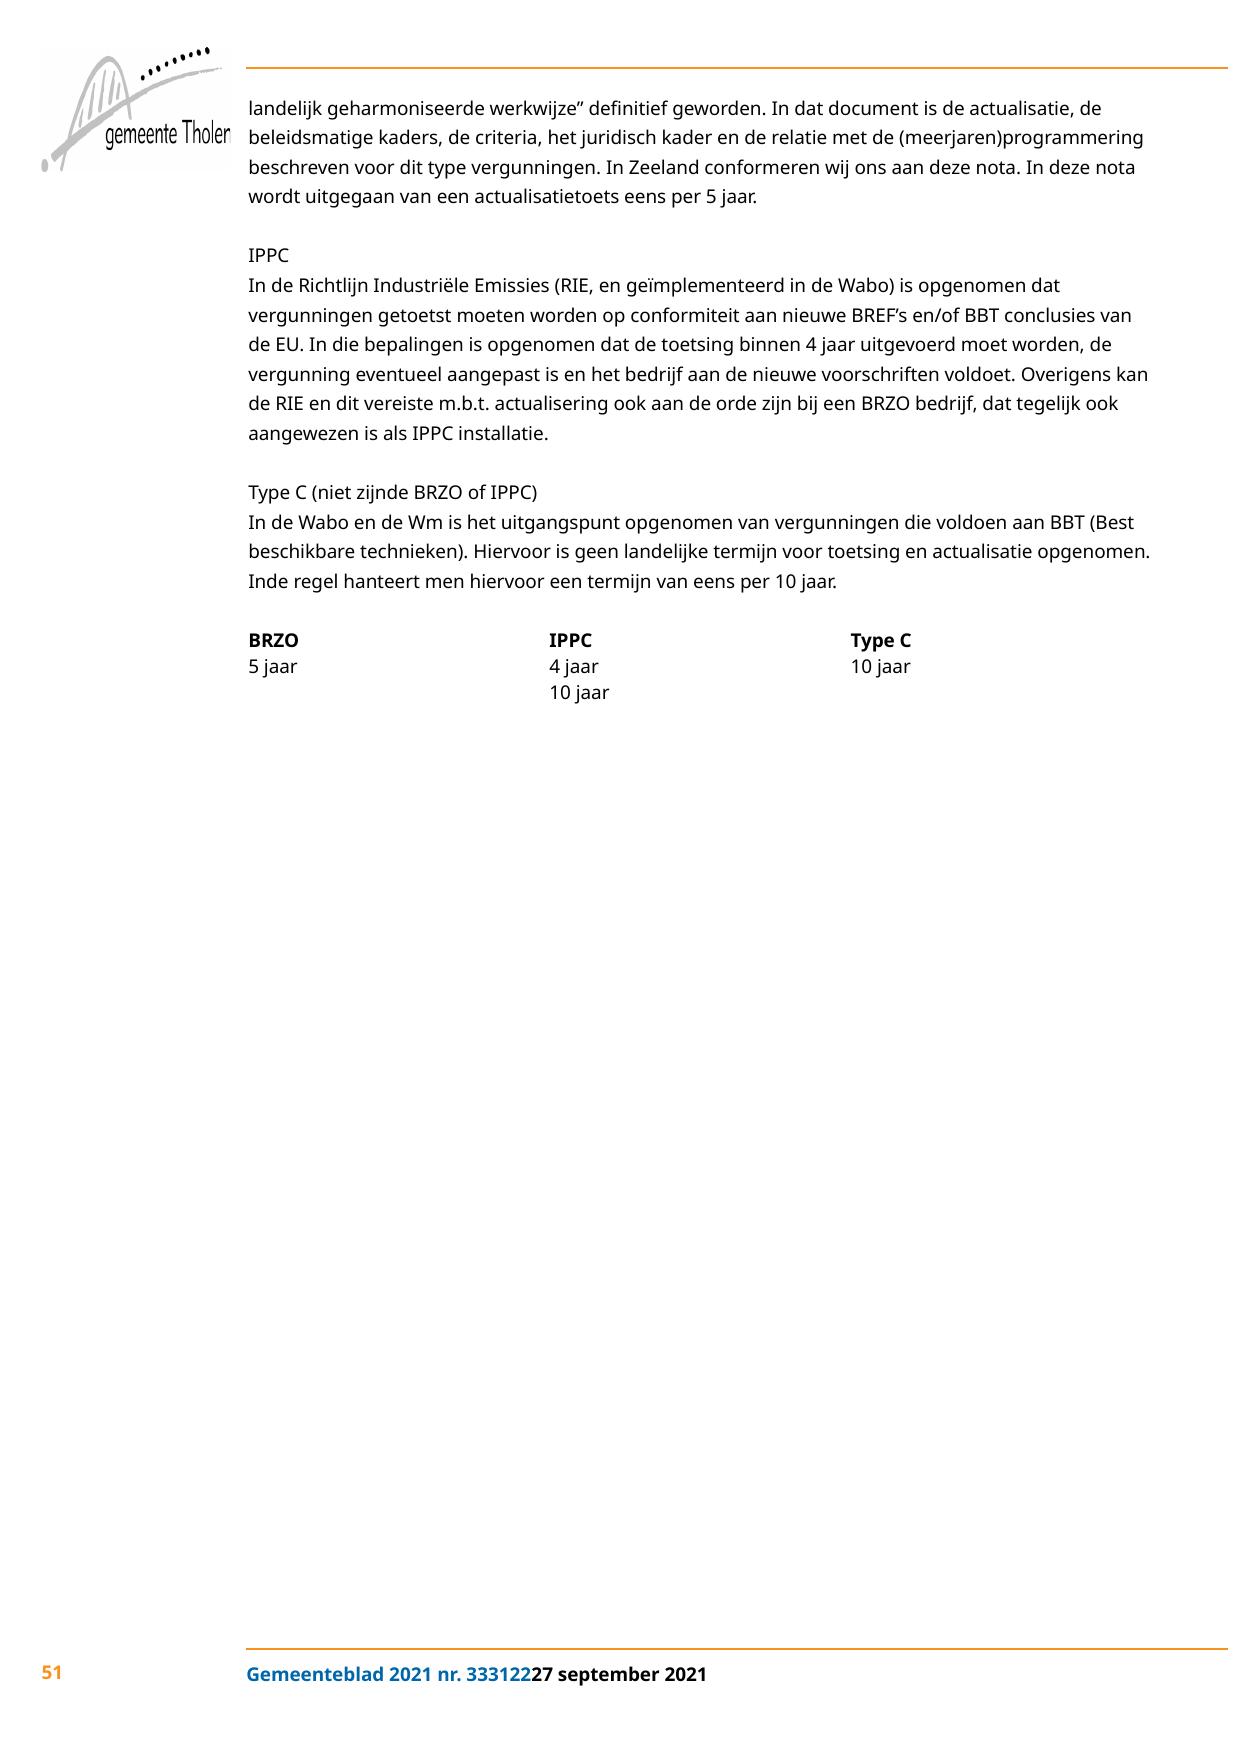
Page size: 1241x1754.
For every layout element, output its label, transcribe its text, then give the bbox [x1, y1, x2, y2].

table_cell 10 jaar [850, 653, 1152, 704]
text IPPC [248, 243, 1152, 268]
table_cell 5 jaar [248, 653, 549, 704]
text In de Richtlijn Industriële Emissies (RIE, en geïmplementeerd in de Wabo) is opgenomen dat vergunningen getoetst moeten worden op conformiteit aan nieuwe BREF’s en/of BBT conclusies van de EU. In die bepalingen is opgenomen dat de toetsing binnen 4 jaar uitgevoerd moet worden, de vergunning eventueel aangepast is en het bedrijf aan de nieuwe voorschriften voldoet. Overigens kan de RIE en dit vereiste m.b.t. actualisering ook aan de orde zijn bij een BRZO bedrijf, dat tegelijk ook aangewezen is als IPPC installatie. [248, 272, 1152, 446]
table_header IPPC [549, 628, 850, 653]
text Type C (niet zijnde BRZO of IPPC) [248, 479, 1152, 505]
table_cell 4 jaar [549, 653, 850, 679]
table_cell 10 jaar [549, 679, 850, 704]
text In de Wabo en de Wm is het uitgangspunt opgenomen van vergunningen die voldoen aan BBT (Best beschikbare technieken). Hiervoor is geen landelijke termijn voor toetsing en actualisatie opgenomen. Inde regel hanteert men hiervoor een termijn van eens per 10 jaar. [248, 509, 1152, 594]
table_header Type C [850, 628, 1152, 653]
table_header BRZO [248, 628, 549, 653]
text landelijk geharmoniseerde werkwijze” definitief geworden. In dat document is de actualisatie, de beleidsmatige kaders, de criteria, het juridisch kader en de relatie met de (meerjaren)programmering beschreven voor dit type vergunningen. In Zeeland conformeren wij ons aan deze nota. In deze nota wordt uitgegaan van een actualisatietoets eens per 5 jaar. [248, 95, 1152, 209]
picture [41, 47, 231, 172]
